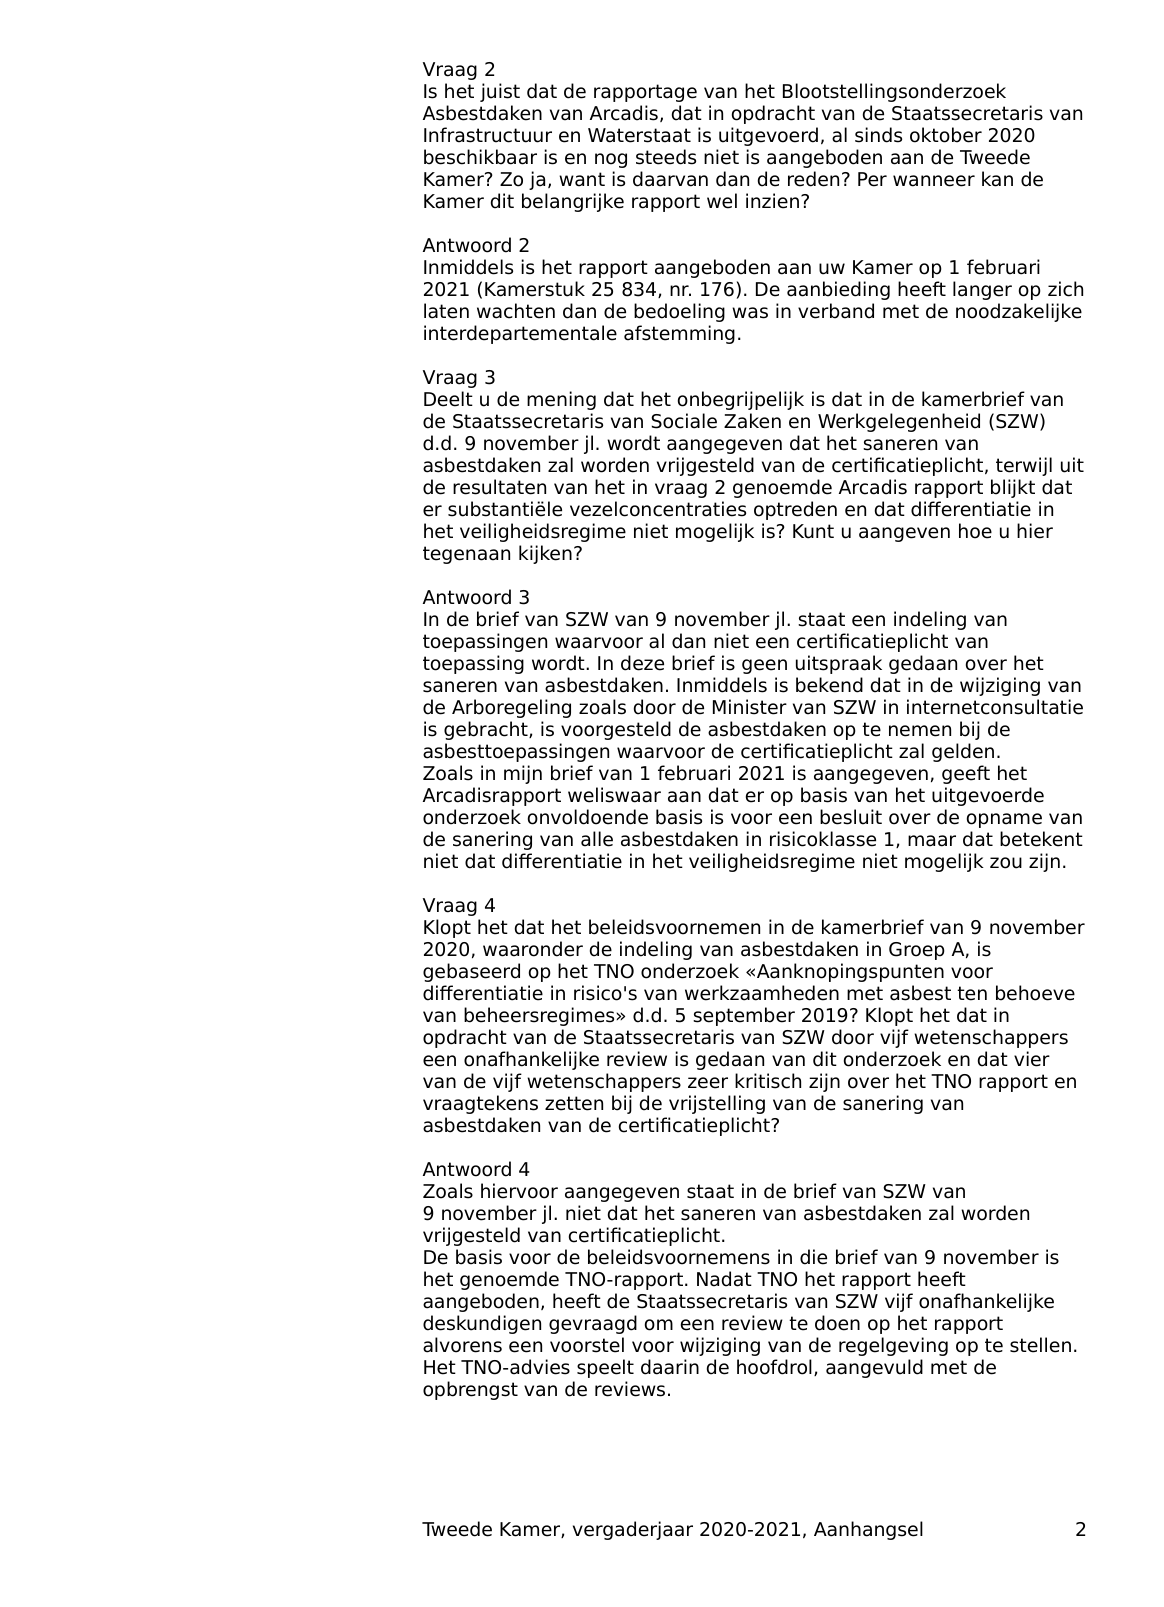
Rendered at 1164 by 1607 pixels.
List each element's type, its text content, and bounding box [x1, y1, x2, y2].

text Deelt u de mening dat het onbegrijpelijk is dat in de kamerbrief van de Staatssecretaris van Sociale Zaken en Werkgelegenheid (SZW) d.d. 9 november jl. wordt aangegeven dat het saneren van asbestdaken zal worden vrijgesteld van de certificatieplicht, terwijl uit de resultaten van het in vraag 2 genoemde Arcadis rapport blijkt dat er substantiële vezelconcentraties optreden en dat differentiatie in het veiligheidsregime niet mogelijk is? Kunt u aangeven hoe u hier tegenaan kijken? [422, 389, 1087, 565]
text Antwoord 3 [422, 587, 1087, 609]
text Antwoord 2 [422, 235, 1087, 257]
text Klopt het dat het beleidsvoornemen in de kamerbrief van 9 november 2020, waaronder de indeling van asbestdaken in Groep A, is gebaseerd op het TNO onderzoek «Aanknopingspunten voor differentiatie in risico's van werkzaamheden met asbest ten behoeve van beheersregimes» d.d. 5 september 2019? Klopt het dat in opdracht van de Staatssecretaris van SZW door vijf wetenschappers een onafhankelijke review is gedaan van dit onderzoek en dat vier van de vijf wetenschappers zeer kritisch zijn over het TNO rapport en vraagtekens zetten bij de vrijstelling van de sanering van asbestdaken van de certificatieplicht? [422, 917, 1087, 1137]
text Vraag 3 [422, 367, 1087, 389]
text Vraag 2 [422, 59, 1087, 81]
text De basis voor de beleidsvoornemens in die brief van 9 november is het genoemde TNO-rapport. Nadat TNO het rapport heeft aangeboden, heeft de Staatssecretaris van SZW vijf onafhankelijke deskundigen gevraagd om een review te doen op het rapport alvorens een voorstel voor wijziging van de regelgeving op te stellen. Het TNO-advies speelt daarin de hoofdrol, aangevuld met de opbrengst van de reviews. [422, 1247, 1087, 1401]
text Antwoord 4 [422, 1159, 1087, 1181]
text Is het juist dat de rapportage van het Blootstellingsonderzoek Asbestdaken van Arcadis, dat in opdracht van de Staatssecretaris van Infrastructuur en Waterstaat is uitgevoerd, al sinds oktober 2020 beschikbaar is en nog steeds niet is aangeboden aan de Tweede Kamer? Zo ja, want is daarvan dan de reden? Per wanneer kan de Kamer dit belangrijke rapport wel inzien? [422, 81, 1087, 213]
text Zoals hiervoor aangegeven staat in de brief van SZW van 9 november jl. niet dat het saneren van asbestdaken zal worden vrijgesteld van certificatieplicht. [422, 1181, 1087, 1247]
text Vraag 4 [422, 895, 1087, 917]
text Zoals in mijn brief van 1 februari 2021 is aangegeven, geeft het Arcadisrapport weliswaar aan dat er op basis van het uitgevoerde onderzoek onvoldoende basis is voor een besluit over de opname van de sanering van alle asbestdaken in risicoklasse 1, maar dat betekent niet dat differentiatie in het veiligheidsregime niet mogelijk zou zijn. [422, 763, 1087, 873]
text Inmiddels is het rapport aangeboden aan uw Kamer op 1 februari 2021 (Kamerstuk 25 834, nr. 176). De aanbieding heeft langer op zich laten wachten dan de bedoeling was in verband met de noodzakelijke interdepartementale afstemming. [422, 257, 1087, 345]
text In de brief van SZW van 9 november jl. staat een indeling van toepassingen waarvoor al dan niet een certificatieplicht van toepassing wordt. In deze brief is geen uitspraak gedaan over het saneren van asbestdaken. Inmiddels is bekend dat in de wijziging van de Arboregeling zoals door de Minister van SZW in internetconsultatie is gebracht, is voorgesteld de asbestdaken op te nemen bij de asbesttoepassingen waarvoor de certificatieplicht zal gelden. [422, 609, 1087, 763]
